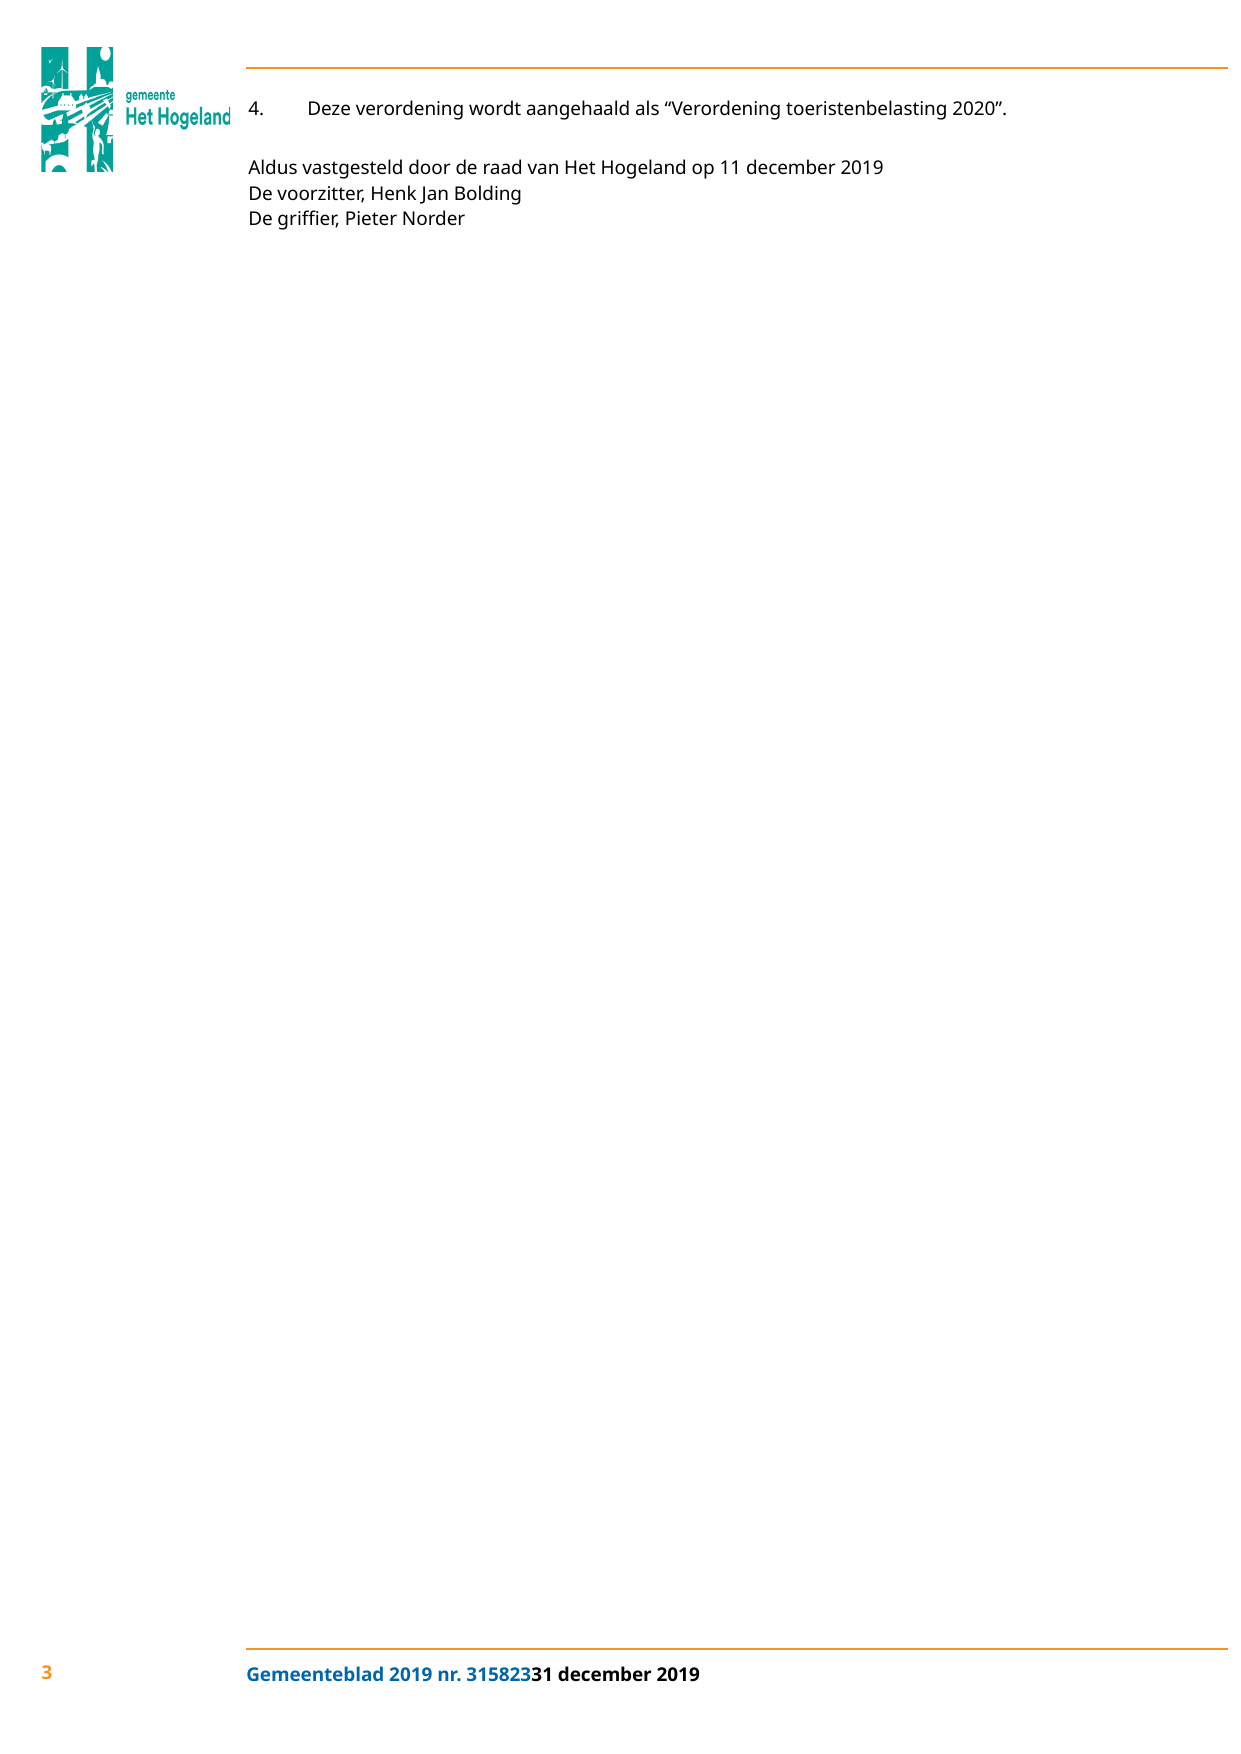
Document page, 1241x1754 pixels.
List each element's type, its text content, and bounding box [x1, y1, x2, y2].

text Aldus vastgesteld door de raad van Het Hogeland op 11 december 2019 [248, 154, 1152, 180]
picture [41, 47, 231, 172]
list Deze verordening wordt aangehaald als “Verordening toeristenbelasting 2020”. [248, 95, 1152, 121]
text De voorzitter, Henk Jan Bolding [248, 180, 1152, 205]
text De griffier, Pieter Norder [248, 205, 1152, 231]
